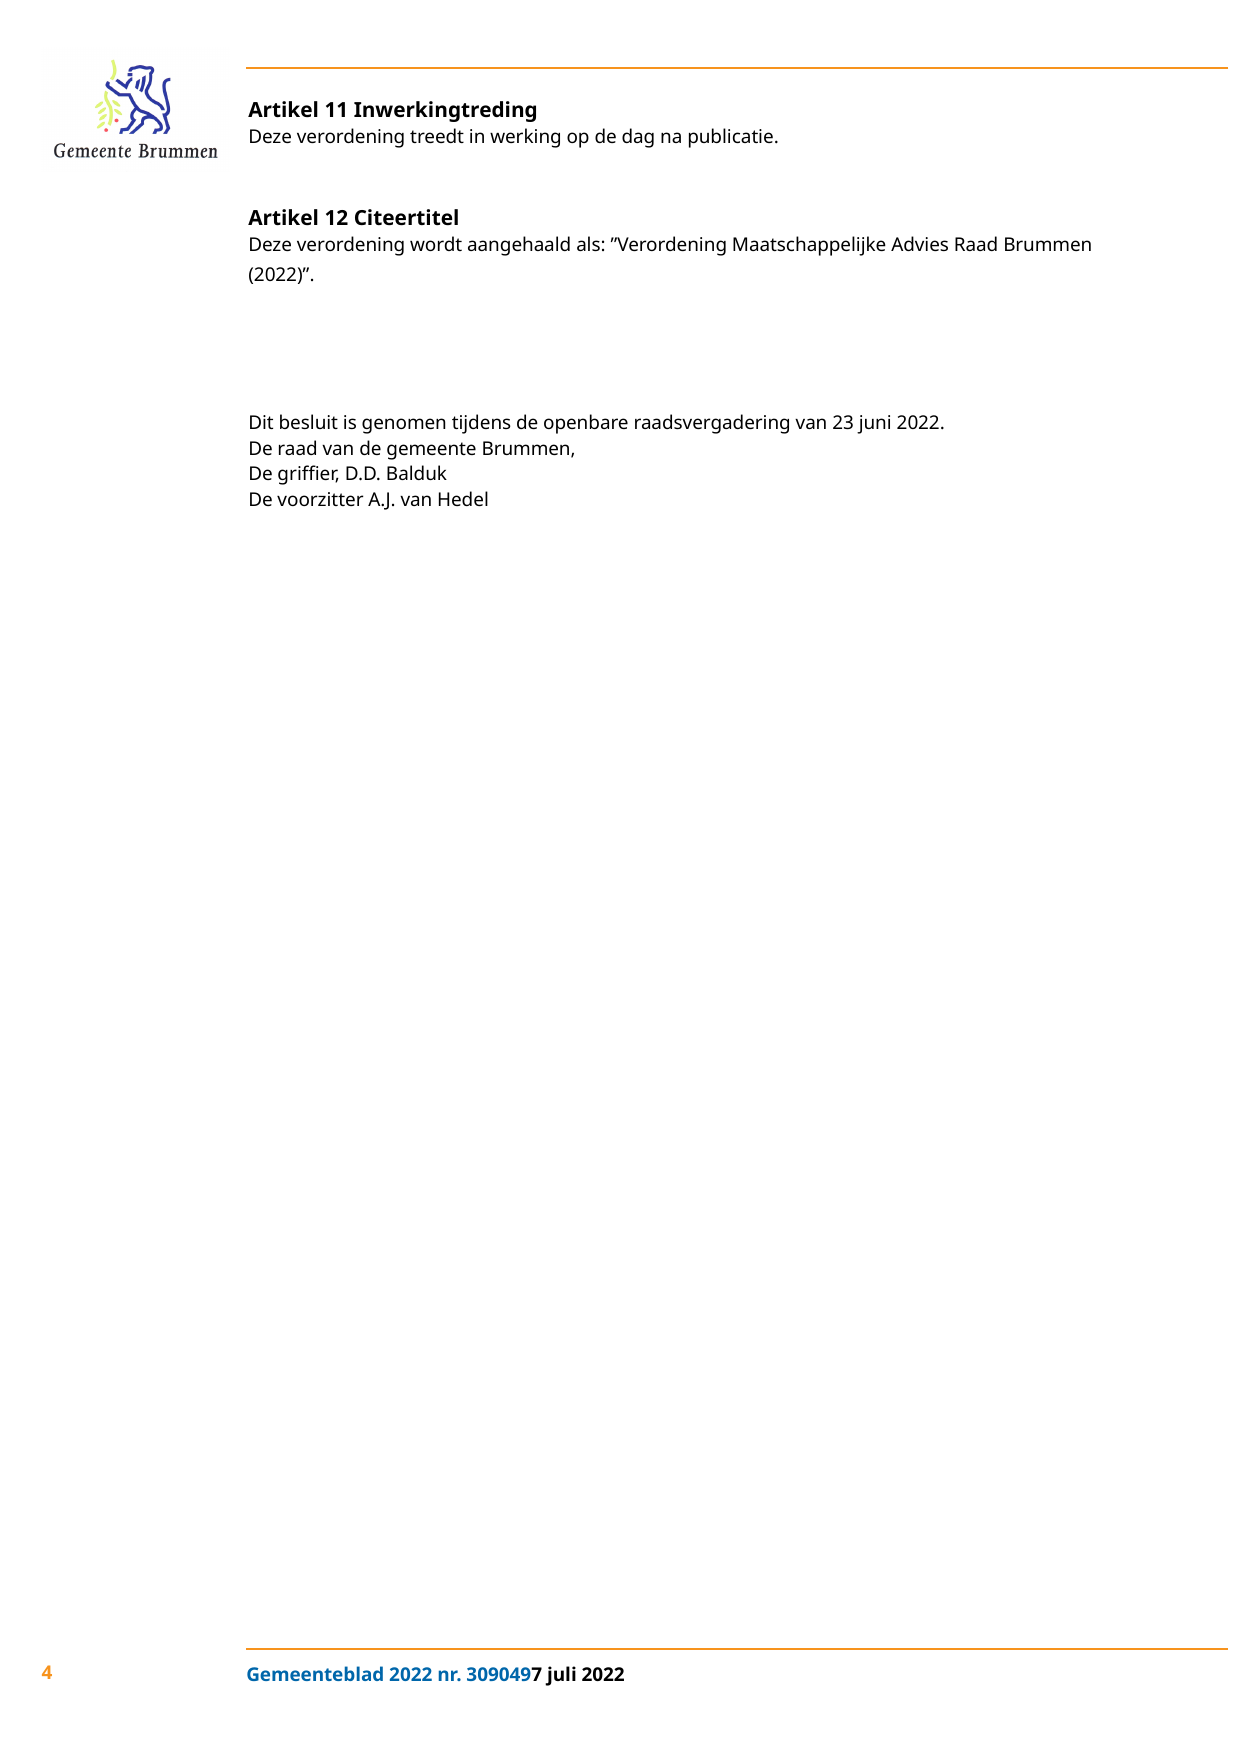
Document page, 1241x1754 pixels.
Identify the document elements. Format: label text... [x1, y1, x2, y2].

text Artikel 12 Citeertitel [248, 203, 1152, 232]
text De raad van de gemeente Brummen, [248, 435, 1152, 461]
text Dit besluit is genomen tijdens de openbare raadsvergadering van 23 juni 2022. [248, 409, 1152, 435]
text Artikel 11 Inwerkingtreding [248, 95, 1152, 123]
picture [41, 47, 231, 172]
text De griffier, D.D. Balduk [248, 461, 1152, 486]
text Deze verordening treedt in werking op de dag na publicatie. [248, 123, 1152, 149]
text Deze verordening wordt aangehaald als: ʺVerordening Maatschappelijke Advies Raad Brummen (2022)ʺ. [248, 232, 1152, 287]
text De voorzitter A.J. van Hedel [248, 486, 1152, 512]
